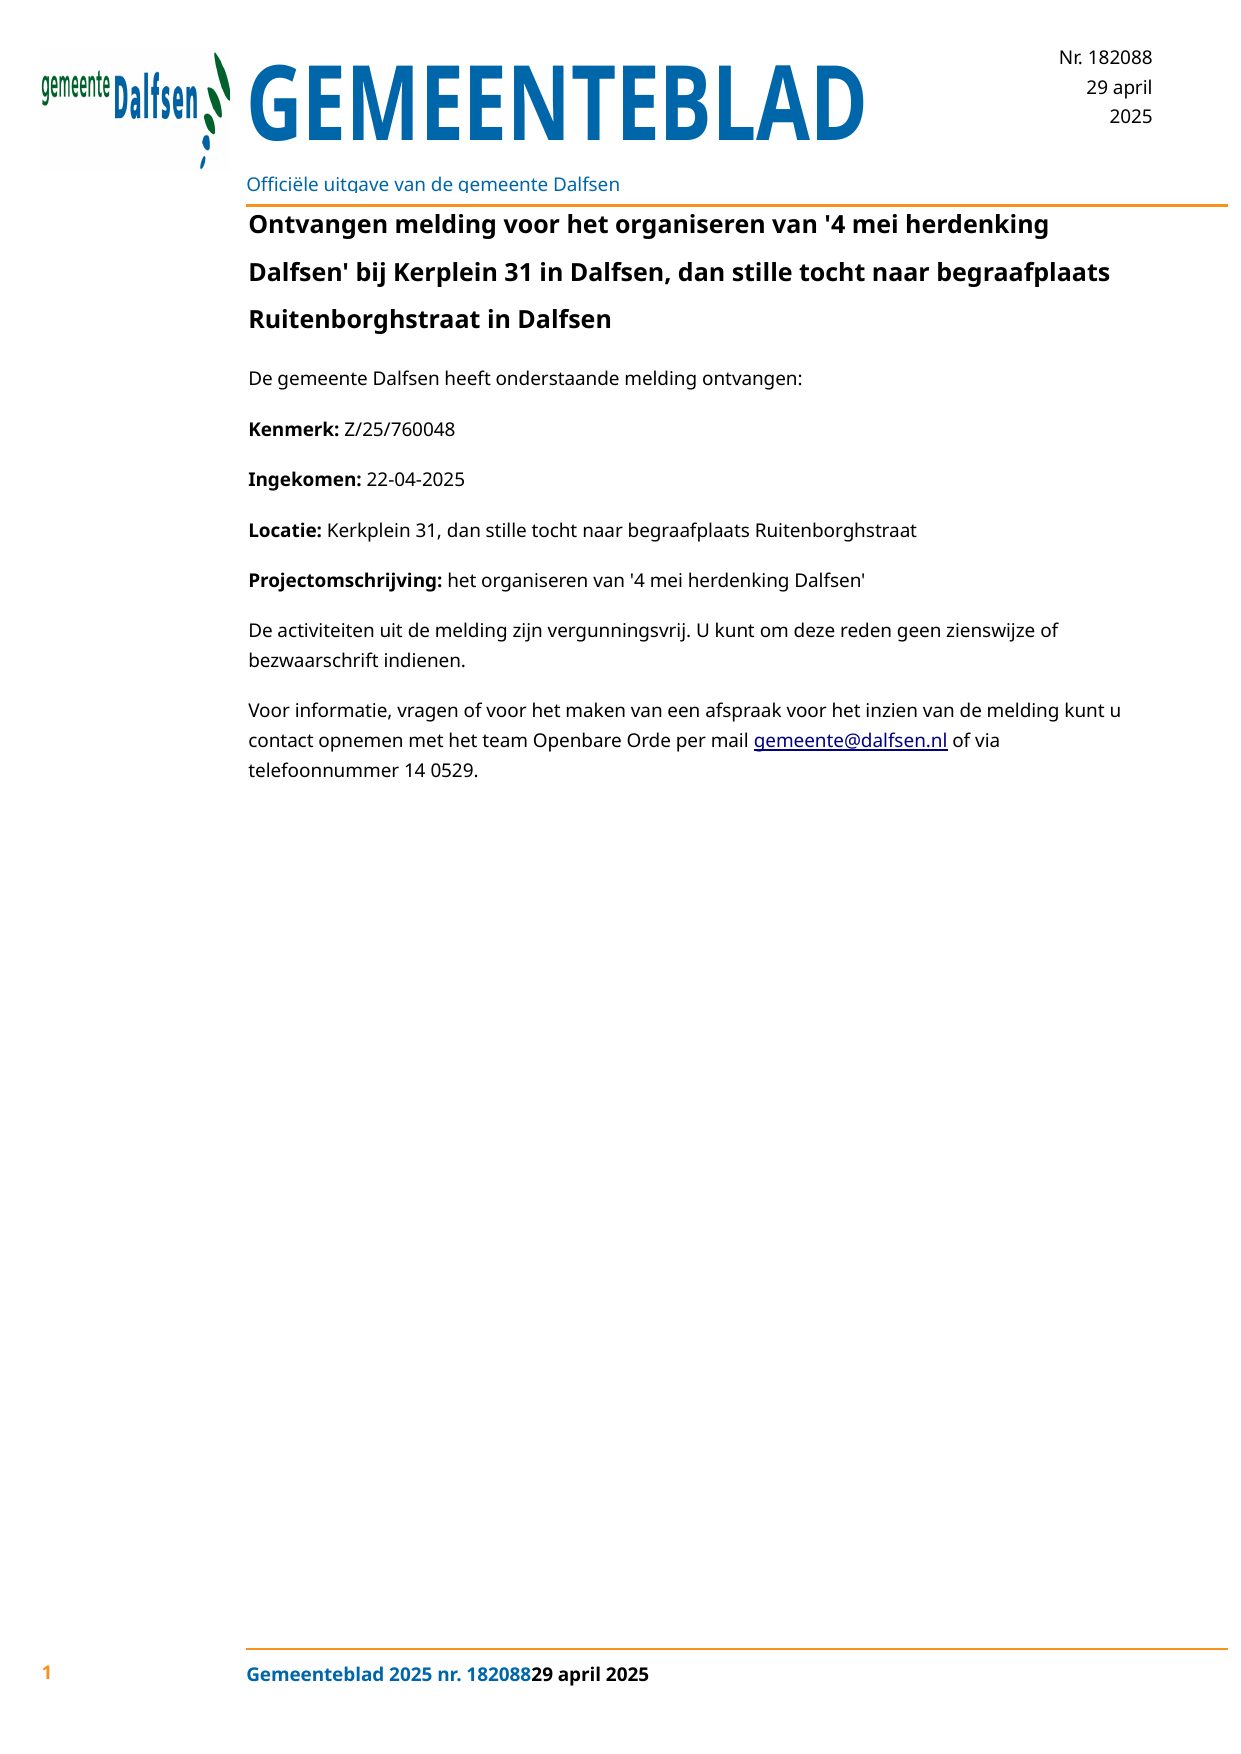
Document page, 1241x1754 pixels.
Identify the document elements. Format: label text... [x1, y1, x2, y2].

text Kenmerk: Z/25/760048 [248, 416, 1152, 442]
text Ontvangen melding voor het organiseren van '4 mei herdenking Dalfsen' bij Kerplein 31 in Dalfsen, dan stille tocht naar begraafplaats Ruitenborghstraat in Dalfsen [248, 207, 1152, 336]
picture [41, 47, 231, 172]
text De activiteiten uit de melding zijn vergunningsvrij. U kunt om deze reden geen zienswijze of bezwaarschrift indienen. [248, 618, 1152, 673]
text De gemeente Dalfsen heeft onderstaande melding ontvangen: [248, 366, 1152, 391]
text Voor informatie, vragen of voor het maken van een afspraak voor het inzien van de melding kunt u contact opnemen met het team Openbare Orde per mail gemeente@dalfsen.nl of via telefoonnummer 14 0529. [248, 698, 1152, 782]
text Locatie: Kerkplein 31, dan stille tocht naar begraafplaats Ruitenborghstraat [248, 517, 1152, 542]
text Ingekomen: 22-04-2025 [248, 466, 1152, 492]
text Projectomschrijving: het organiseren van '4 mei herdenking Dalfsen' [248, 567, 1152, 593]
